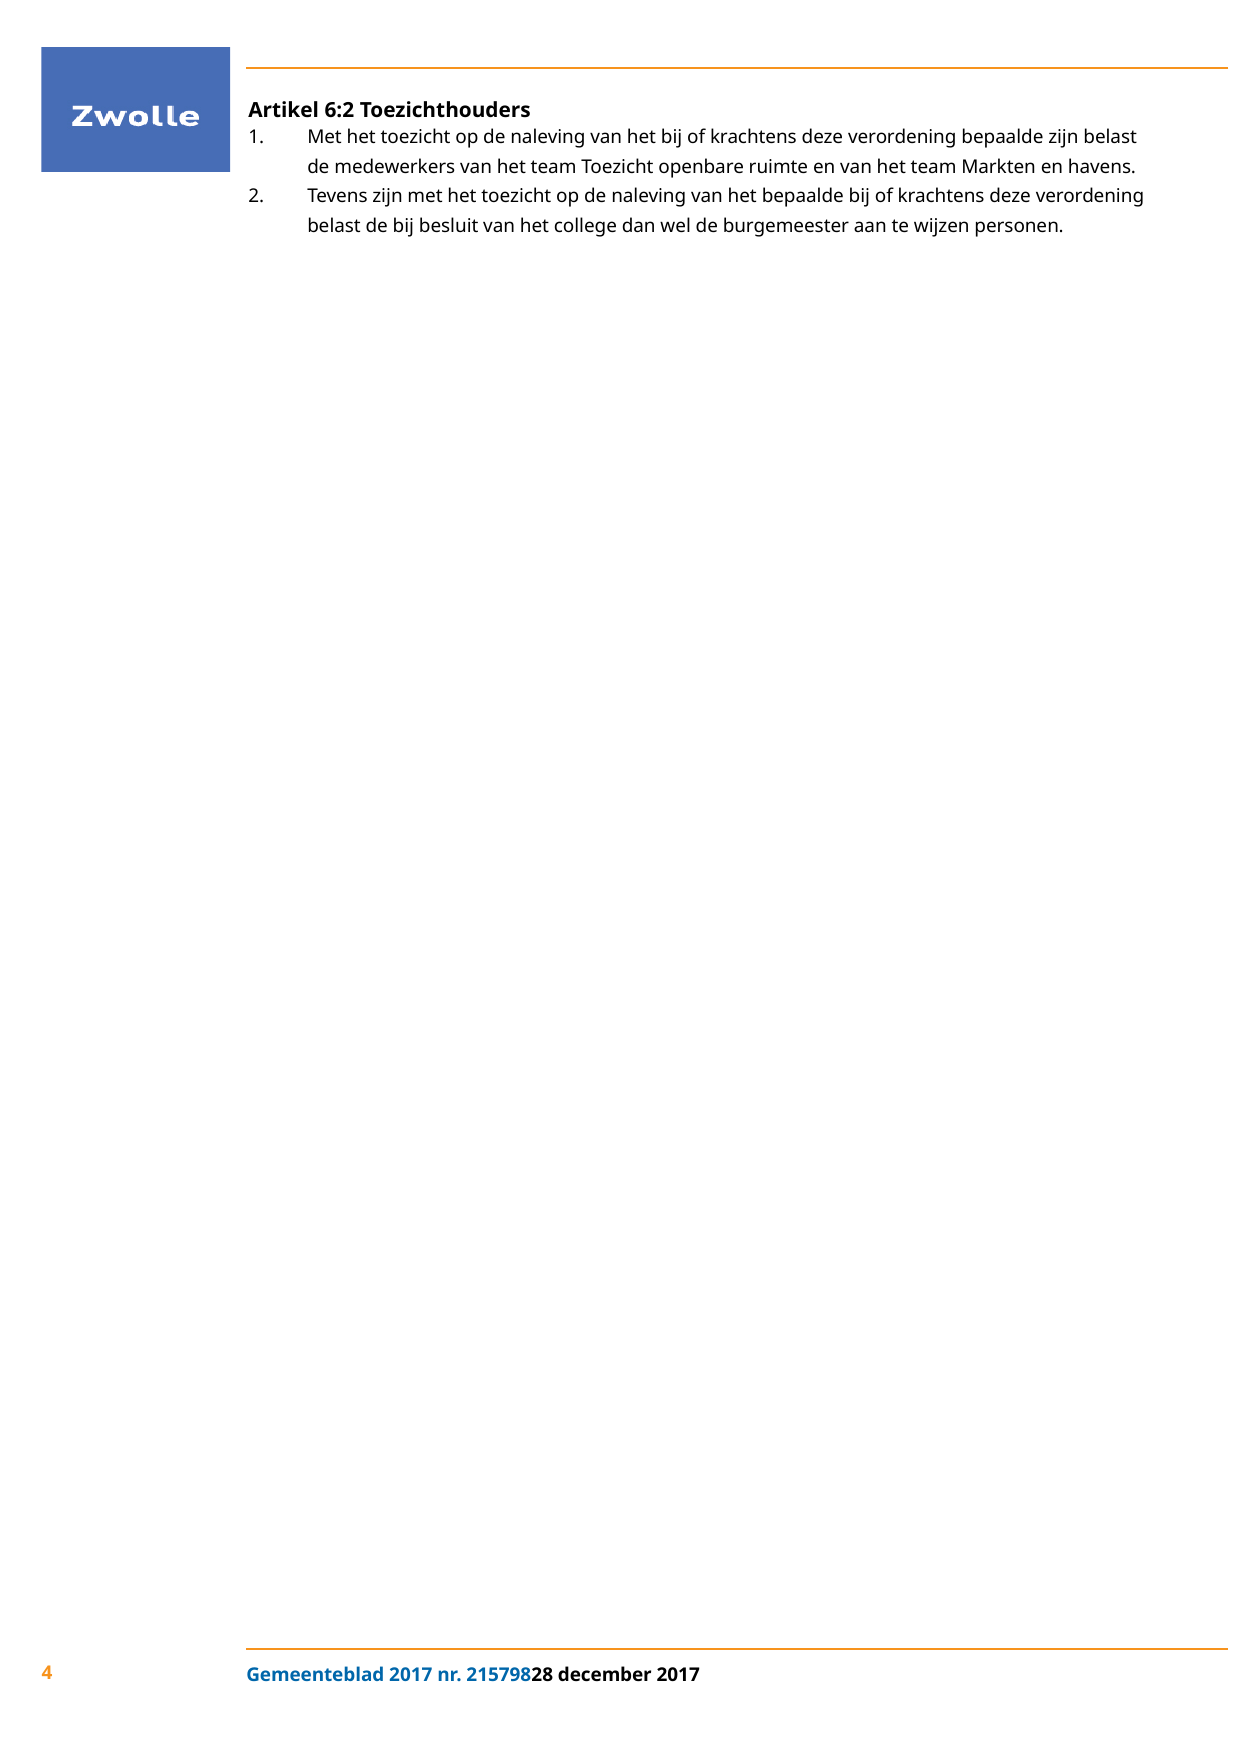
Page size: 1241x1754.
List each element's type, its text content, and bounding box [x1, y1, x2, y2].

text Artikel 6:2 Toezichthouders [248, 95, 1152, 123]
list Met het toezicht op de naleving van het bij of krachtens deze verordening bepaalde zijn belast de medewerkers van het team Toezicht openbare ruimte en van het team Markten en havens. [248, 123, 1152, 178]
picture [41, 47, 231, 172]
list Tevens zijn met het toezicht op de naleving van het bepaalde bij of krachtens deze verordening belast de bij besluit van het college dan wel de burgemeester aan te wijzen personen. [248, 182, 1152, 238]
